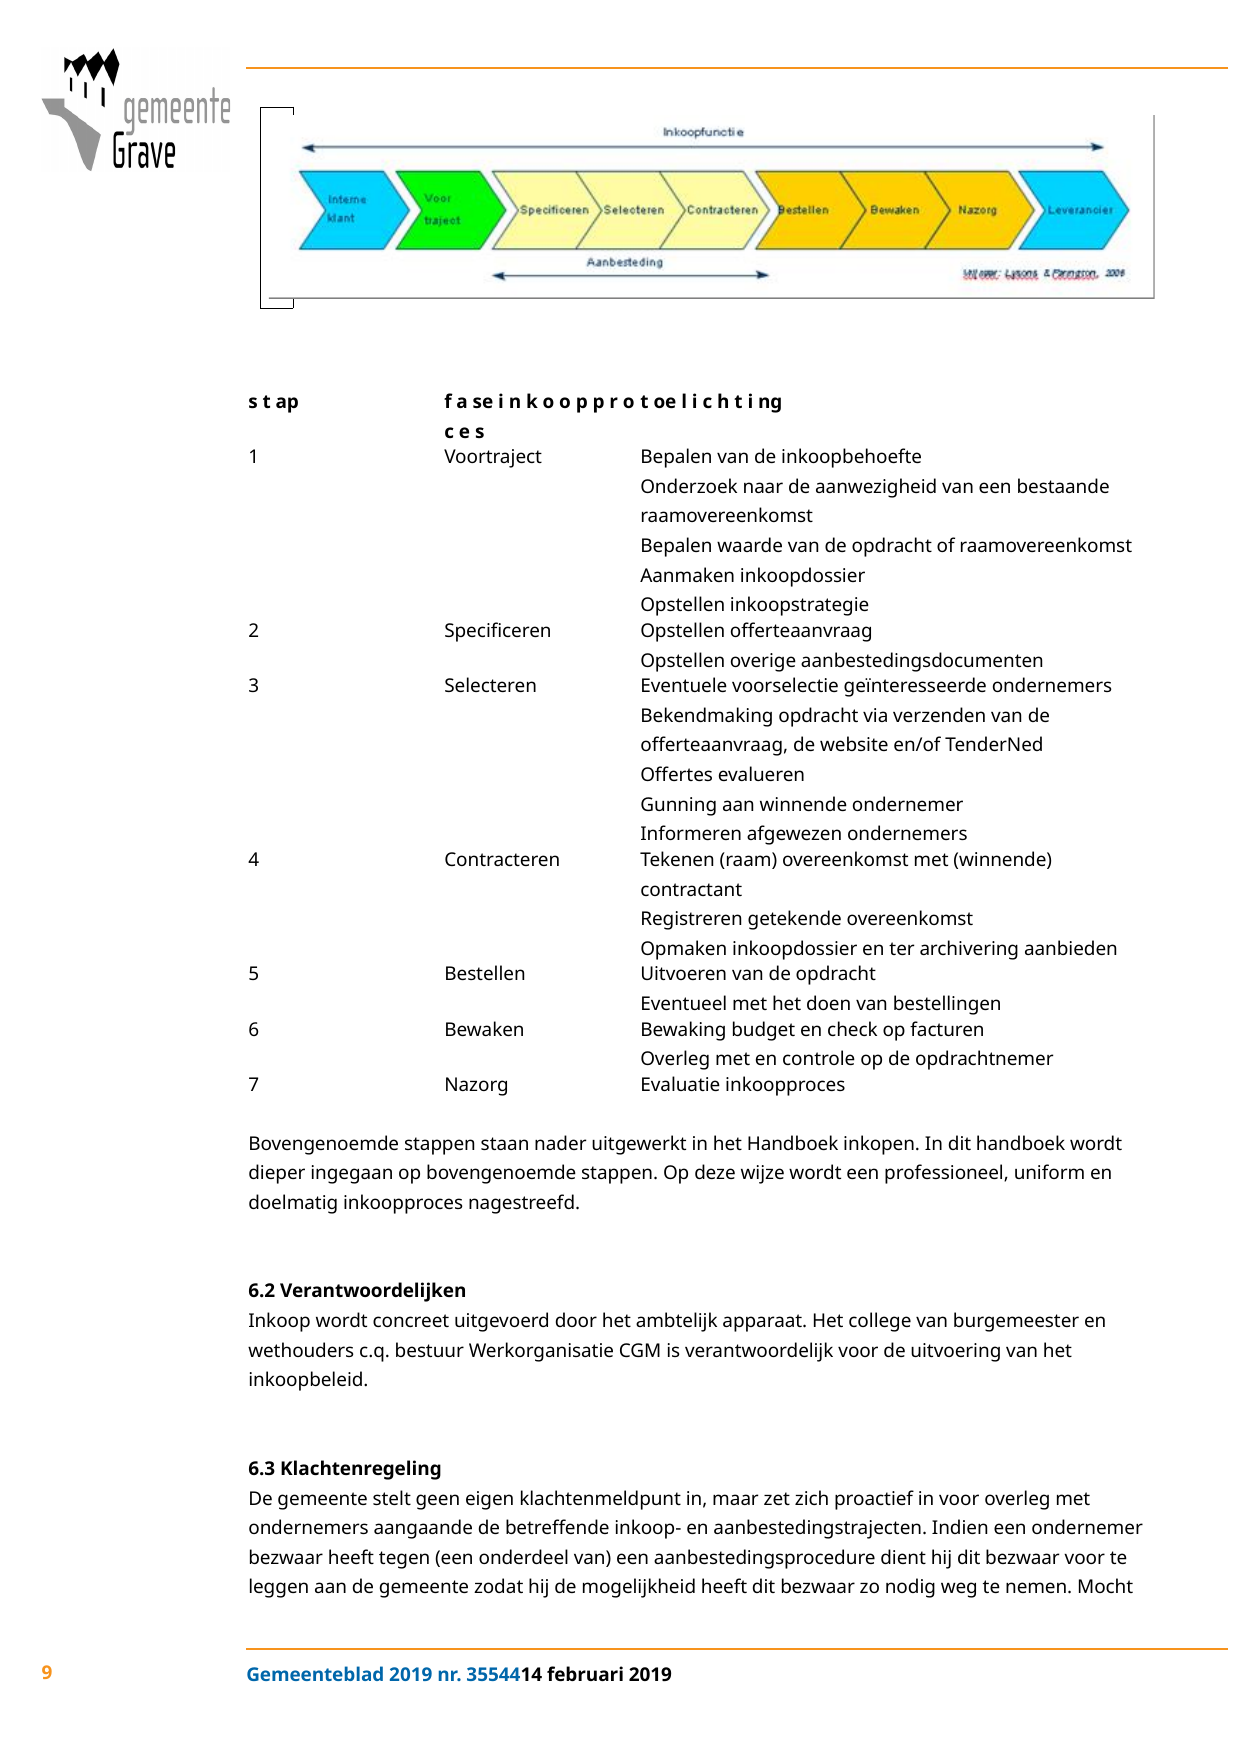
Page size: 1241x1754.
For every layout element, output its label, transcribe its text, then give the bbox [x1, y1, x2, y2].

table_cell 6 [248, 1016, 444, 1071]
table_cell Selecteren [444, 673, 640, 846]
text Bovengenoemde stappen staan nader uitgewerkt in het Handboek inkopen. In dit handboek wordt dieper ingegaan op bovengenoemde stappen. Op deze wijze wordt een professioneel, uniform en doelmatig inkoopproces nagestreefd. [248, 1130, 1152, 1215]
table_cell Specificeren [444, 617, 640, 672]
table_cell Uitvoeren van de opdracht Eventueel met het doen van bestellingen [640, 961, 1152, 1016]
table_cell Voortraject [444, 444, 640, 617]
table_cell 3 [248, 673, 444, 846]
table_cell Bewaking budget en check op facturen Overleg met en controle op de opdrachtnemer [640, 1016, 1152, 1071]
text 6.3 Klachtenregeling [248, 1455, 1152, 1481]
table_header f a se i n k o o p p r o c e s [444, 388, 640, 443]
table_cell 5 [248, 961, 444, 1016]
table_cell Evaluatie inkoopproces [640, 1071, 1152, 1097]
picture [41, 47, 231, 172]
table_cell 2 [248, 617, 444, 672]
text Inkoop wordt concreet uitgevoerd door het ambtelijk apparaat. Het college van burgemeester en wethouders c.q. bestuur Werkorganisatie CGM is verantwoordelijk voor de uitvoering van het inkoopbeleid. [248, 1307, 1152, 1392]
table_cell Contracteren [444, 846, 640, 961]
table_header s t ap [248, 388, 444, 443]
table_cell 4 [248, 846, 444, 961]
table_cell Opstellen offerteaanvraag Opstellen overige aanbestedingsdocumenten [640, 617, 1152, 672]
table_cell 7 [248, 1071, 444, 1097]
picture [268, 115, 1155, 299]
table_cell Nazorg [444, 1071, 640, 1097]
table_cell Tekenen (raam) overeenkomst met (winnende) contractant Registreren getekende overeenkomst Opmaken inkoopdossier en ter archivering aanbieden [640, 846, 1152, 961]
text 6.2 Verantwoordelijken [248, 1278, 1152, 1303]
table_cell Bewaken [444, 1016, 640, 1071]
table_cell 1 [248, 444, 444, 617]
text De gemeente stelt geen eigen klachtenmeldpunt in, maar zet zich proactief in voor overleg met ondernemers aangaande de betreffende inkoop- en aanbestedingstrajecten. Indien een ondernemer bezwaar heeft tegen (een onderdeel van) een aanbestedingsprocedure dient hij dit bezwaar voor te leggen aan de gemeente zodat hij de mogelijkheid heeft dit bezwaar zo nodig weg te nemen. Mocht [248, 1485, 1152, 1599]
table_cell Bepalen van de inkoopbehoefte Onderzoek naar de aanwezigheid van een bestaande raamovereenkomst Bepalen waarde van de opdracht of raamovereenkomst Aanmaken inkoopdossier Opstellen inkoopstrategie [640, 444, 1152, 617]
table_cell Bestellen [444, 961, 640, 1016]
table_cell Eventuele voorselectie geïnteresseerde ondernemers Bekendmaking opdracht via verzenden van de offerteaanvraag, de website en/of TenderNed Offertes evalueren Gunning aan winnende ondernemer Informeren afgewezen ondernemers [640, 673, 1152, 846]
table_header t oe l i c h t i ng [640, 388, 1152, 443]
